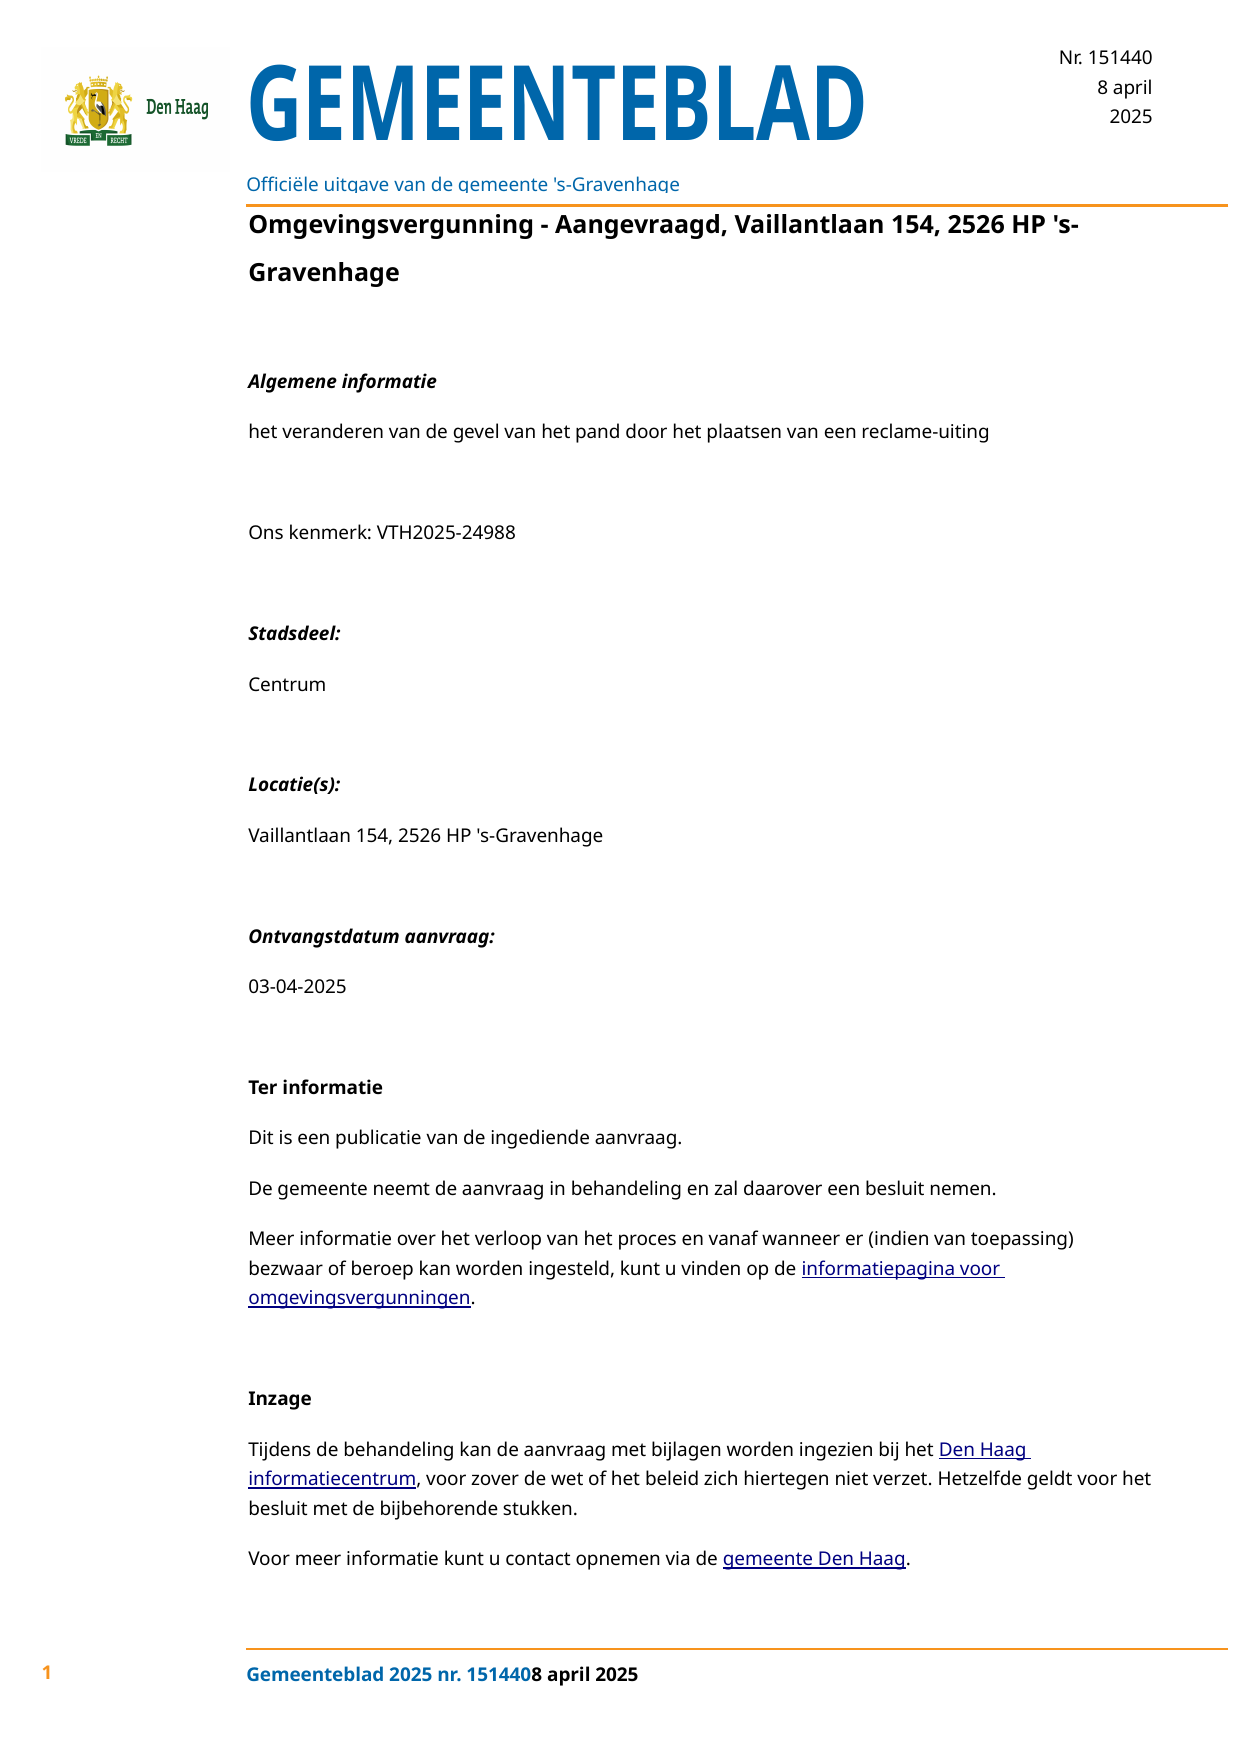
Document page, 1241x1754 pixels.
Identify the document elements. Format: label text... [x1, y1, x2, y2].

text Tijdens de behandeling kan de aanvraag met bijlagen worden ingezien bij het Den Haag informatiecentrum, voor zover de wet of het beleid zich hiertegen niet verzet. Hetzelfde geldt voor het besluit met de bijbehorende stukken. [248, 1436, 1152, 1521]
text Ter informatie [248, 1074, 1152, 1100]
text Ontvangstdatum aanvraag: [248, 923, 1152, 949]
text Meer informatie over het verloop van het proces en vanaf wanneer er (indien van toepassing) bezwaar of beroep kan worden ingesteld, kunt u vinden op de informatiepagina voor omgevingsvergunningen. [248, 1225, 1152, 1310]
text Locatie(s): [248, 772, 1152, 797]
picture [41, 47, 231, 172]
text Dit is een publicatie van de ingediende aanvraag. [248, 1124, 1152, 1150]
text Algemene informatie [248, 368, 1152, 394]
text Vaillantlaan 154, 2526 HP 's-Gravenhage [248, 822, 1152, 848]
text Ons kenmerk: VTH2025-24988 [248, 519, 1152, 545]
text De gemeente neemt de aanvraag in behandeling en zal daarover een besluit nemen. [248, 1175, 1152, 1201]
text 03-04-2025 [248, 973, 1152, 999]
text Voor meer informatie kunt u contact opnemen via de gemeente Den Haag. [248, 1545, 1152, 1571]
text Stadsdeel: [248, 620, 1152, 646]
text Inzage [248, 1385, 1152, 1411]
text het veranderen van de gevel van het pand door het plaatsen van een reclame-uiting [248, 419, 1152, 444]
text Omgevingsvergunning - Aangevraagd, Vaillantlaan 154, 2526 HP 's-Gravenhage [248, 207, 1152, 288]
text Centrum [248, 671, 1152, 697]
